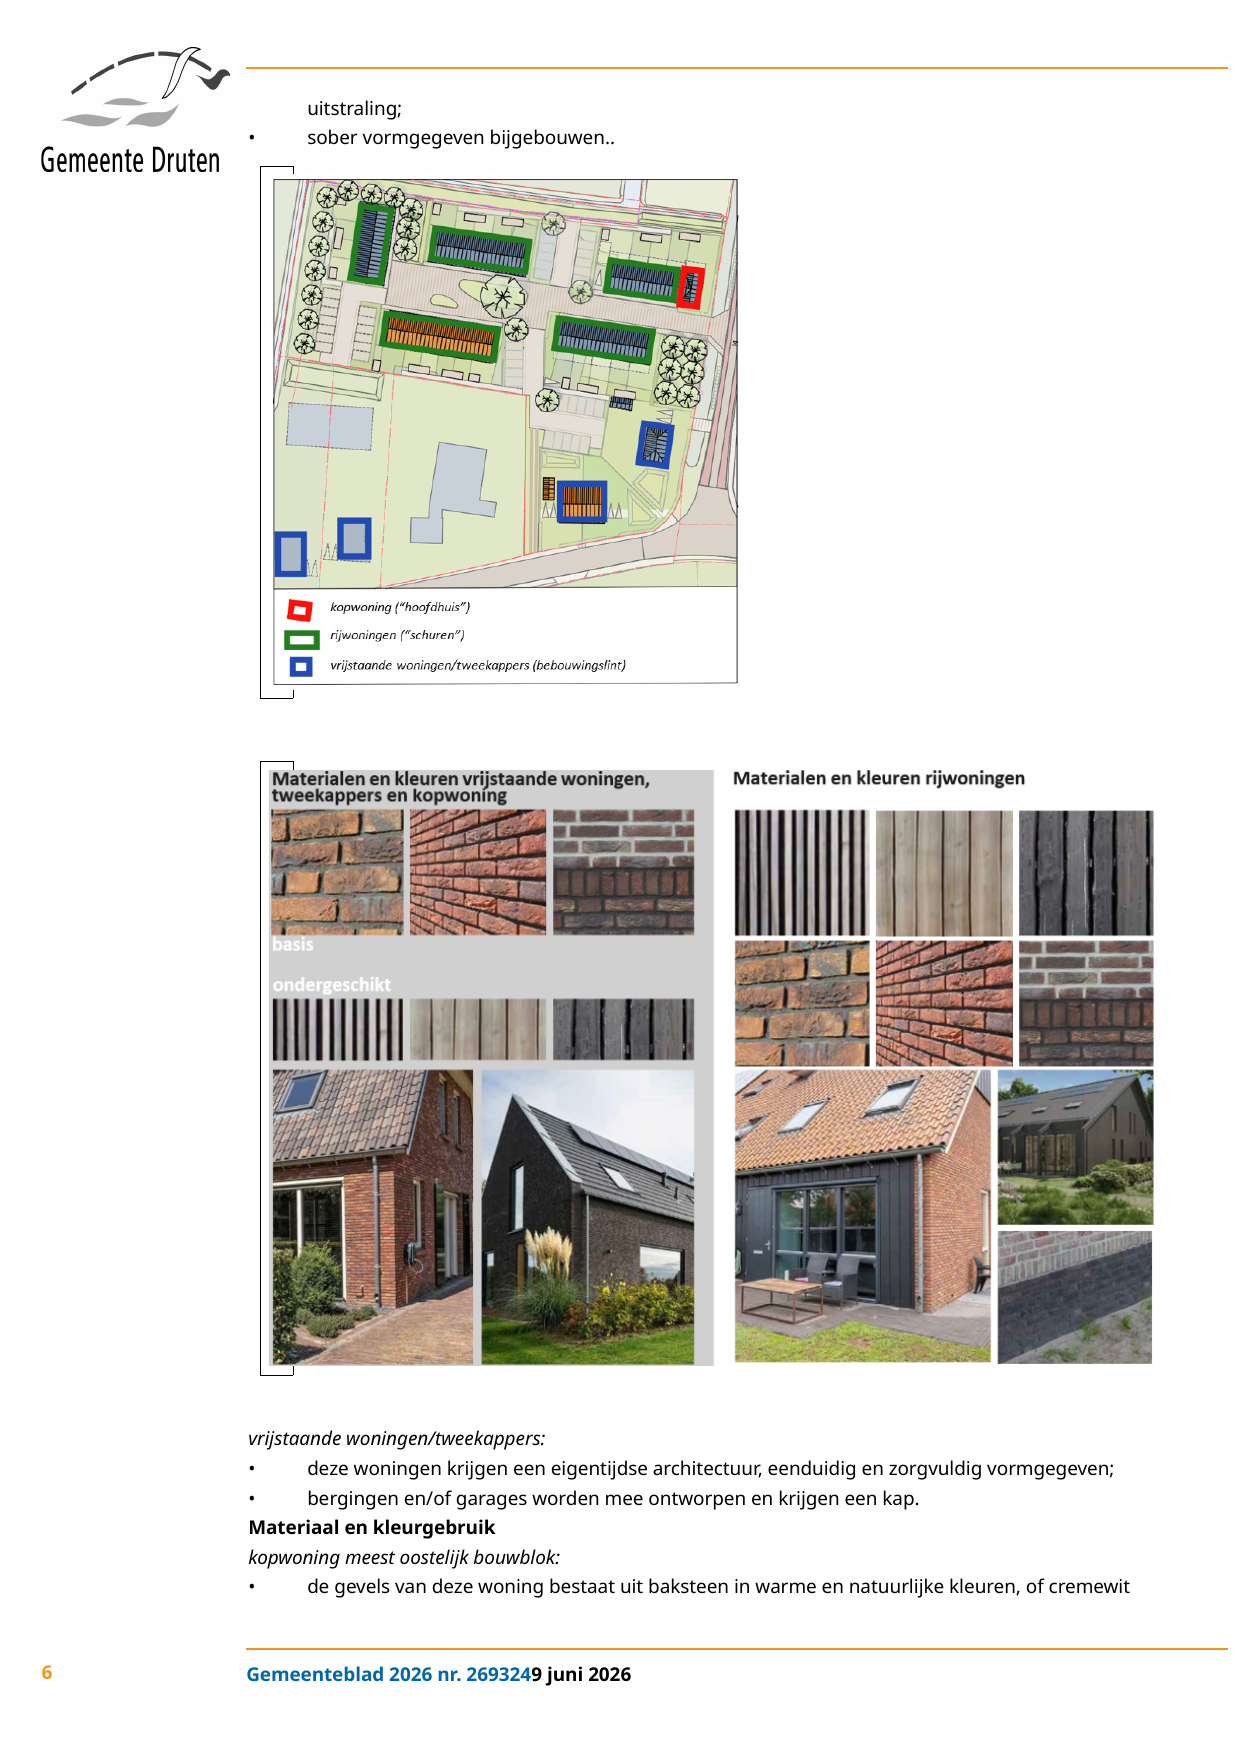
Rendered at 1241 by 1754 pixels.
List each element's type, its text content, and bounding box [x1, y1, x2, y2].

list uitstraling; [248, 95, 1152, 121]
list deze woningen krijgen een eigentijdse architectuur, eenduidig en zorgvuldig vormgegeven; [248, 1455, 1152, 1481]
picture [268, 770, 1155, 1366]
text vrijstaande woningen/tweekappers: [248, 1426, 1152, 1451]
list bergingen en/of garages worden mee ontworpen en krijgen een kap. [248, 1485, 1152, 1511]
text kopwoning meest oostelijk bouwblok: [248, 1544, 1152, 1570]
picture [268, 174, 742, 690]
picture [41, 47, 231, 172]
text Materiaal en kleurgebruik [248, 1514, 1152, 1540]
list sober vormgegeven bijgebouwen.. [248, 124, 1152, 150]
list de gevels van deze woning bestaat uit baksteen in warme en natuurlijke kleuren, of cremewit [248, 1573, 1152, 1599]
